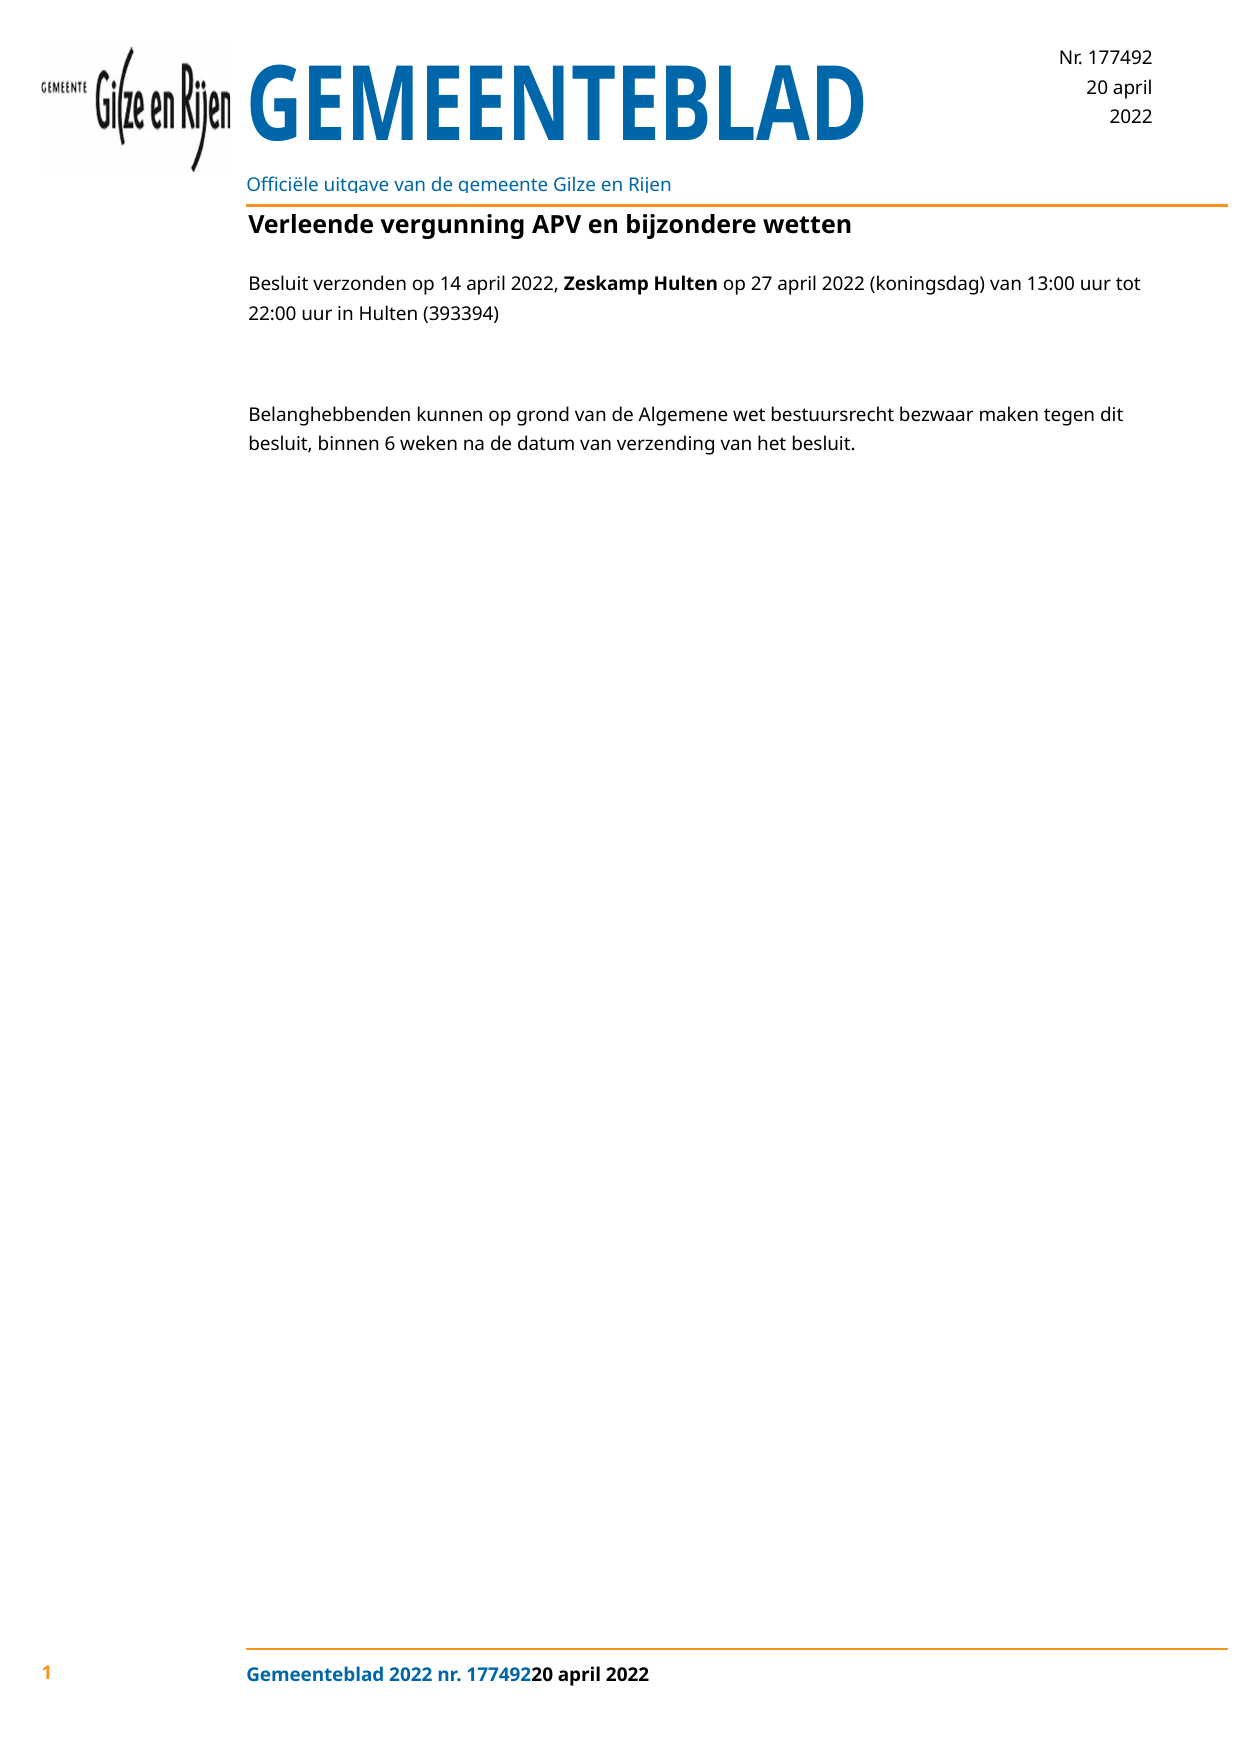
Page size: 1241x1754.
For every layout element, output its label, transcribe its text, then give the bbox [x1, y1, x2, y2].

text Belanghebbenden kunnen op grond van de Algemene wet bestuursrecht bezwaar maken tegen dit besluit, binnen 6 weken na de datum van verzending van het besluit. [248, 401, 1152, 456]
text Besluit verzonden op 14 april 2022, Zeskamp Hulten op 27 april 2022 (koningsdag) van 13:00 uur tot 22:00 uur in Hulten (393394) [248, 270, 1152, 326]
picture [41, 47, 231, 172]
text Verleende vergunning APV en bijzondere wetten [248, 207, 1152, 241]
